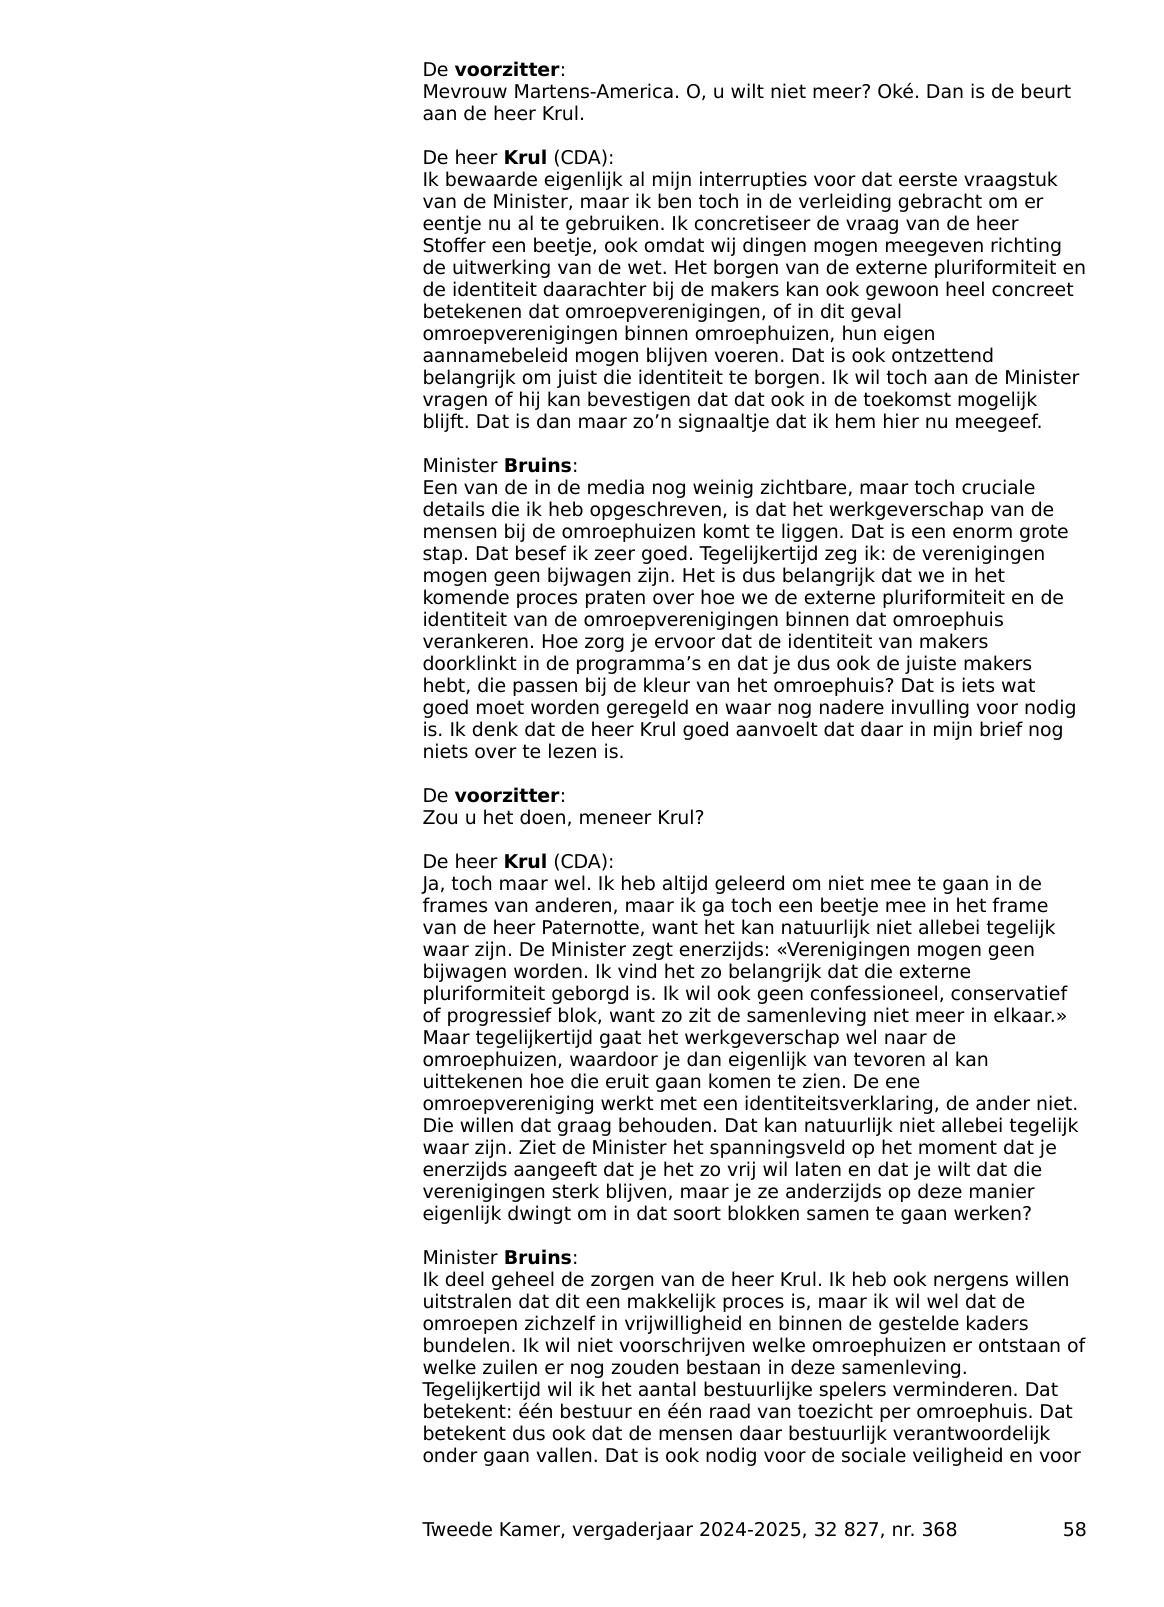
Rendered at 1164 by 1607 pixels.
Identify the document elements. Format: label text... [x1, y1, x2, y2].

text Minister Bruins: [422, 1247, 1087, 1269]
text De voorzitter: [422, 785, 1087, 807]
text Zou u het doen, meneer Krul? [422, 807, 1087, 829]
text Minister Bruins: [422, 455, 1087, 477]
text De voorzitter: [422, 59, 1087, 81]
text Ik deel geheel de zorgen van de heer Krul. Ik heb ook nergens willen uitstralen dat dit een makkelijk proces is, maar ik wil wel dat de omroepen zichzelf in vrijwilligheid en binnen de gestelde kaders bundelen. Ik wil niet voorschrijven welke omroephuizen er ontstaan of welke zuilen er nog zouden bestaan in deze samenleving. Tegelijkertijd wil ik het aantal bestuurlijke spelers verminderen. Dat betekent: één bestuur en één raad van toezicht per omroephuis. Dat betekent dus ook dat de mensen daar bestuurlijk verantwoordelijk onder gaan vallen. Dat is ook nodig voor de sociale veiligheid en voor [422, 1269, 1087, 1467]
text Ja, toch maar wel. Ik heb altijd geleerd om niet mee te gaan in de frames van anderen, maar ik ga toch een beetje mee in het frame van de heer Paternotte, want het kan natuurlijk niet allebei tegelijk waar zijn. De Minister zegt enerzijds: «Verenigingen mogen geen bijwagen worden. Ik vind het zo belangrijk dat die externe pluriformiteit geborgd is. Ik wil ook geen confessioneel, conservatief of progressief blok, want zo zit de samenleving niet meer in elkaar.» Maar tegelijkertijd gaat het werkgeverschap wel naar de omroephuizen, waardoor je dan eigenlijk van tevoren al kan uittekenen hoe die eruit gaan komen te zien. De ene omroepvereniging werkt met een identiteitsverklaring, de ander niet. Die willen dat graag behouden. Dat kan natuurlijk niet allebei tegelijk waar zijn. Ziet de Minister het spanningsveld op het moment dat je enerzijds aangeeft dat je het zo vrij wil laten en dat je wilt dat die verenigingen sterk blijven, maar je ze anderzijds op deze manier eigenlijk dwingt om in dat soort blokken samen te gaan werken? [422, 873, 1087, 1225]
text De heer Krul (CDA): [422, 147, 1087, 169]
text Ik bewaarde eigenlijk al mijn interrupties voor dat eerste vraagstuk van de Minister, maar ik ben toch in de verleiding gebracht om er eentje nu al te gebruiken. Ik concretiseer de vraag van de heer Stoffer een beetje, ook omdat wij dingen mogen meegeven richting de uitwerking van de wet. Het borgen van de externe pluriformiteit en de identiteit daarachter bij de makers kan ook gewoon heel concreet betekenen dat omroepverenigingen, of in dit geval omroepverenigingen binnen omroephuizen, hun eigen aannamebeleid mogen blijven voeren. Dat is ook ontzettend belangrijk om juist die identiteit te borgen. Ik wil toch aan de Minister vragen of hij kan bevestigen dat dat ook in de toekomst mogelijk blijft. Dat is dan maar zo’n signaaltje dat ik hem hier nu meegeef. [422, 169, 1087, 433]
text Mevrouw Martens-America. O, u wilt niet meer? Oké. Dan is de beurt aan de heer Krul. [422, 81, 1087, 125]
text De heer Krul (CDA): [422, 851, 1087, 873]
text Een van de in de media nog weinig zichtbare, maar toch cruciale details die ik heb opgeschreven, is dat het werkgeverschap van de mensen bij de omroephuizen komt te liggen. Dat is een enorm grote stap. Dat besef ik zeer goed. Tegelijkertijd zeg ik: de verenigingen mogen geen bijwagen zijn. Het is dus belangrijk dat we in het komende proces praten over hoe we de externe pluriformiteit en de identiteit van de omroepverenigingen binnen dat omroephuis verankeren. Hoe zorg je ervoor dat de identiteit van makers doorklinkt in de programma’s en dat je dus ook de juiste makers hebt, die passen bij de kleur van het omroephuis? Dat is iets wat goed moet worden geregeld en waar nog nadere invulling voor nodig is. Ik denk dat de heer Krul goed aanvoelt dat daar in mijn brief nog niets over te lezen is. [422, 477, 1087, 763]
